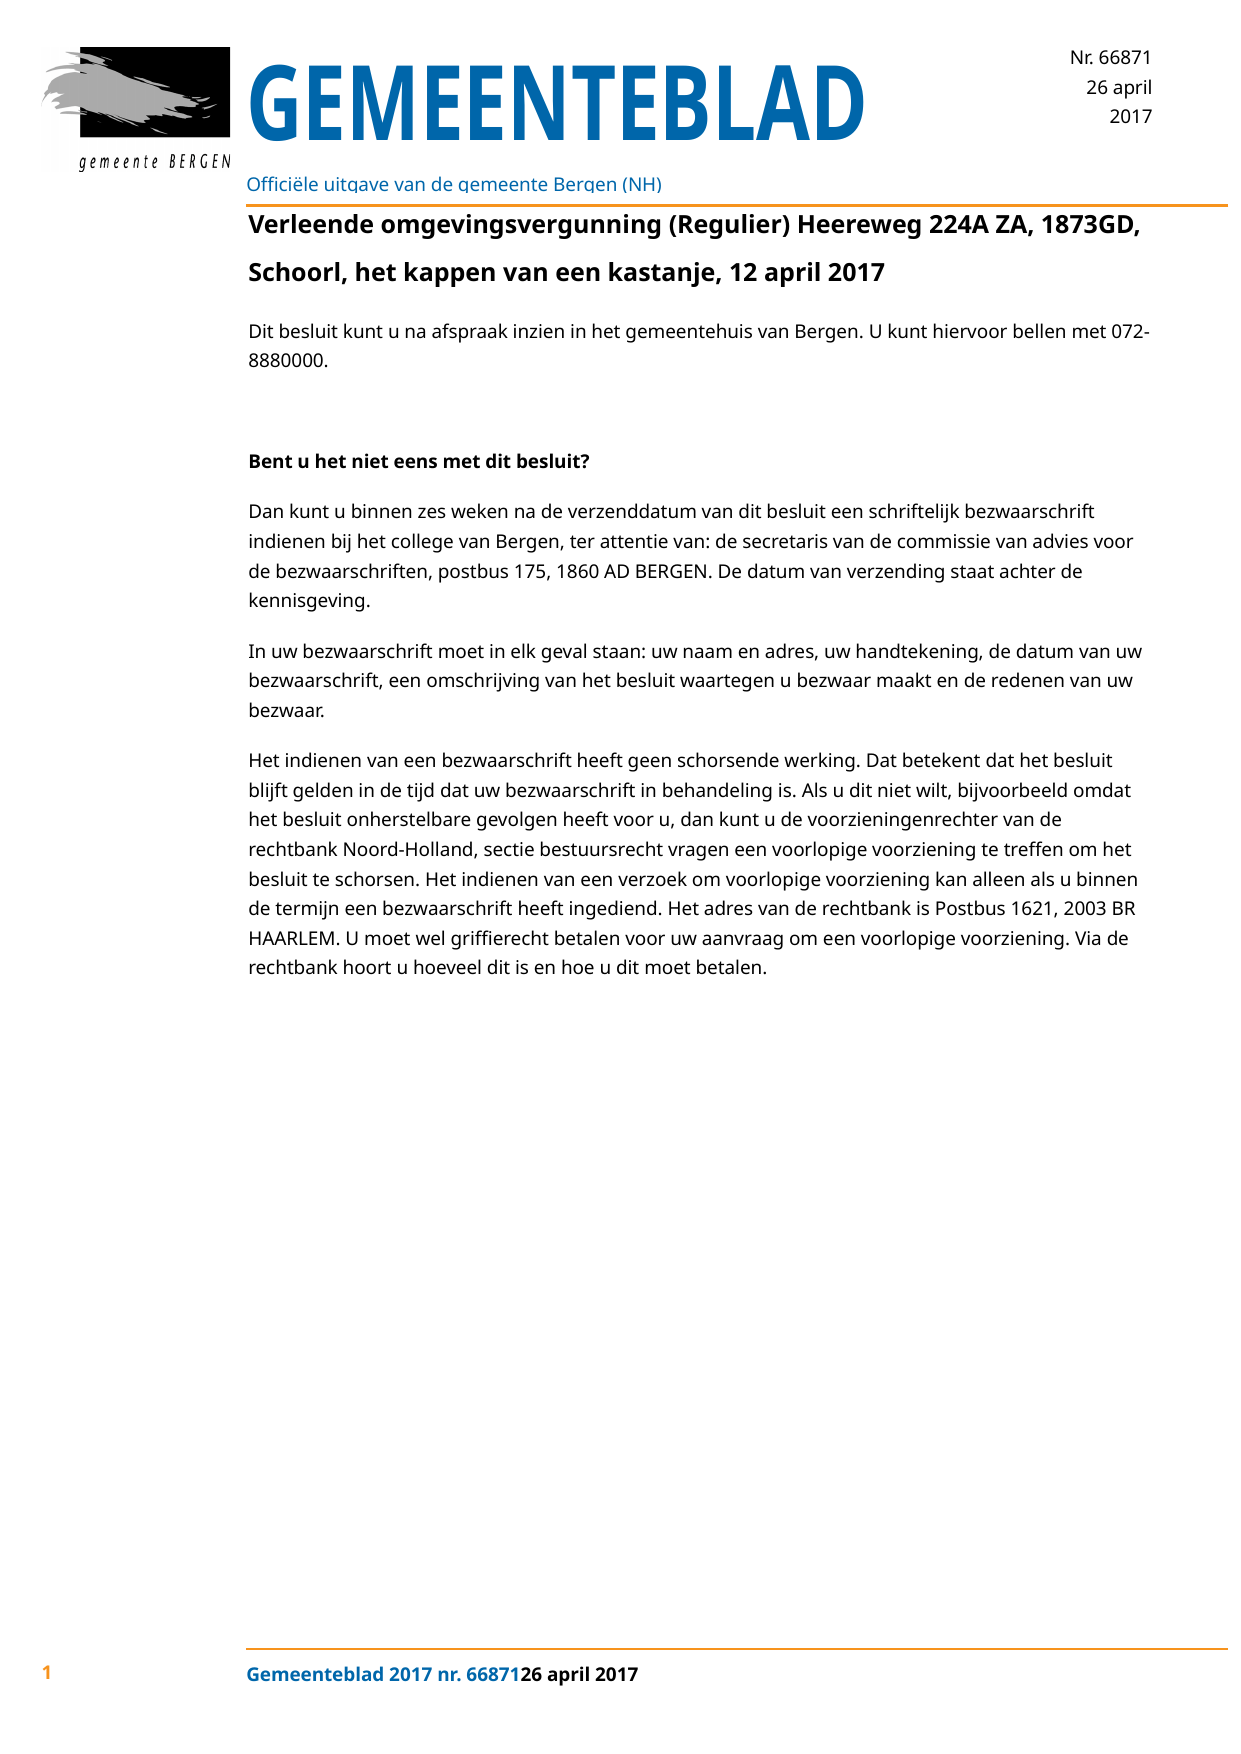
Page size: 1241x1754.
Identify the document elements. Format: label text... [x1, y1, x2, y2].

text Dit besluit kunt u na afspraak inzien in het gemeentehuis van Bergen. U kunt hiervoor bellen met 072-8880000. [248, 318, 1152, 373]
text In uw bezwaarschrift moet in elk geval staan: uw naam en adres, uw handtekening, de datum van uw bezwaarschrift, een omschrijving van het besluit waartegen u bezwaar maakt en de redenen van uw bezwaar. [248, 638, 1152, 723]
text Bent u het niet eens met dit besluit? [248, 448, 1152, 474]
text Dan kunt u binnen zes weken na de verzenddatum van dit besluit een schriftelijk bezwaarschrift indienen bij het college van Bergen, ter attentie van: de secretaris van de commissie van advies voor de bezwaarschriften, postbus 175, 1860 AD BERGEN. De datum van verzending staat achter de kennisgeving. [248, 499, 1152, 613]
text Het indienen van een bezwaarschrift heeft geen schorsende werking. Dat betekent dat het besluit blijft gelden in de tijd dat uw bezwaarschrift in behandeling is. Als u dit niet wilt, bijvoorbeeld omdat het besluit onherstelbare gevolgen heeft voor u, dan kunt u de voorzieningenrechter van de rechtbank Noord-Holland, sectie bestuursrecht vragen een voorlopige voorziening te treffen om het besluit te schorsen. Het indienen van een verzoek om voorlopige voorziening kan alleen als u binnen de termijn een bezwaarschrift heeft ingediend. Het adres van de rechtbank is Postbus 1621, 2003 BR HAARLEM. U moet wel griffierecht betalen voor uw aanvraag om een voorlopige voorziening. Via de rechtbank hoort u hoeveel dit is en hoe u dit moet betalen. [248, 747, 1152, 980]
text Verleende omgevingsvergunning (Regulier) Heereweg 224A ZA, 1873GD, Schoorl, het kappen van een kastanje, 12 april 2017 [248, 207, 1152, 288]
picture [41, 47, 231, 172]
